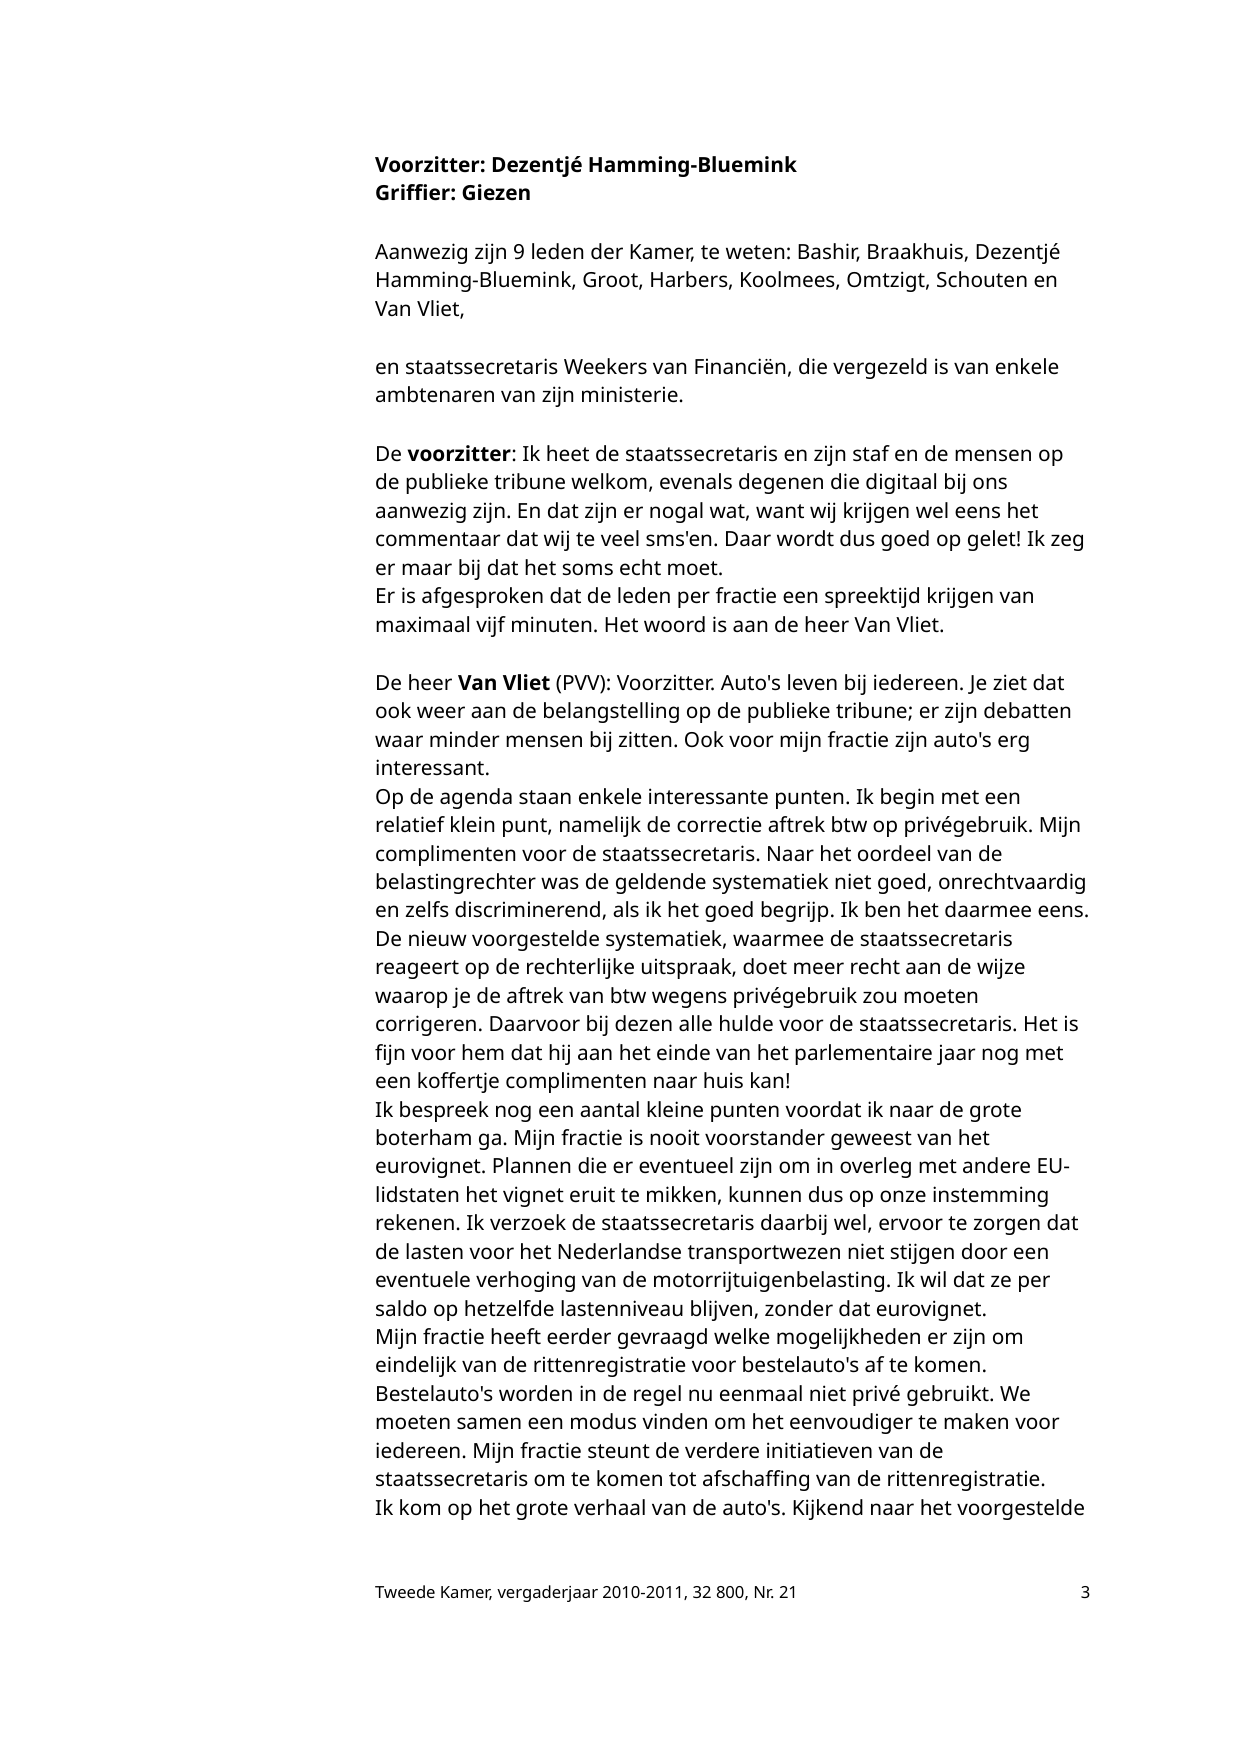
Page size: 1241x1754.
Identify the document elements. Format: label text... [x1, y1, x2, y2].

text Aanwezig zijn 9 leden der Kamer, te weten: Bashir, Braakhuis, Dezentjé Hamming-Bluemink, Groot, Harbers, Koolmees, Omtzigt, Schouten en Van Vliet, [375, 237, 1090, 322]
text Griffier: Giezen [375, 178, 1090, 207]
text Er is afgesproken dat de leden per fractie een spreektijd krijgen van maximaal vijf minuten. Het woord is aan de heer Van Vliet. [375, 581, 1090, 638]
text De voorzitter: Ik heet de staatssecretaris en zijn staf en de mensen op de publieke tribune welkom, evenals degenen die digitaal bij ons aanwezig zijn. En dat zijn er nogal wat, want wij krijgen wel eens het commentaar dat wij te veel sms'en. Daar wordt dus goed op gelet! Ik zeg er maar bij dat het soms echt moet. [375, 439, 1090, 581]
text Ik kom op het grote verhaal van de auto's. Kijkend naar het voorgestelde [375, 1493, 1090, 1521]
text De heer Van Vliet (PVV): Voorzitter. Auto's leven bij iedereen. Je ziet dat ook weer aan de belangstelling op de publieke tribune; er zijn debatten waar minder mensen bij zitten. Ook voor mijn fractie zijn auto's erg interessant. [375, 668, 1090, 782]
text en staatssecretaris Weekers van Financiën, die vergezeld is van enkele ambtenaren van zijn ministerie. [375, 352, 1090, 409]
text Ik bespreek nog een aantal kleine punten voordat ik naar de grote boterham ga. Mijn fractie is nooit voorstander geweest van het eurovignet. Plannen die er eventueel zijn om in overleg met andere EU-lidstaten het vignet eruit te mikken, kunnen dus op onze instemming rekenen. Ik verzoek de staatssecretaris daarbij wel, ervoor te zorgen dat de lasten voor het Nederlandse transportwezen niet stijgen door een eventuele verhoging van de motorrijtuigenbelasting. Ik wil dat ze per saldo op hetzelfde lastenniveau blijven, zonder dat eurovignet. [375, 1095, 1090, 1322]
text Op de agenda staan enkele interessante punten. Ik begin met een relatief klein punt, namelijk de correctie aftrek btw op privégebruik. Mijn complimenten voor de staatssecretaris. Naar het oordeel van de belastingrechter was de geldende systematiek niet goed, onrechtvaardig en zelfs discriminerend, als ik het goed begrijp. Ik ben het daarmee eens. De nieuw voorgestelde systematiek, waarmee de staatssecretaris reageert op de rechterlijke uitspraak, doet meer recht aan de wijze waarop je de aftrek van btw wegens privégebruik zou moeten corrigeren. Daarvoor bij dezen alle hulde voor de staatssecretaris. Het is fijn voor hem dat hij aan het einde van het parlementaire jaar nog met een koffertje complimenten naar huis kan! [375, 782, 1090, 1095]
text Mijn fractie heeft eerder gevraagd welke mogelijkheden er zijn om eindelijk van de rittenregistratie voor bestelauto's af te komen. Bestelauto's worden in de regel nu eenmaal niet privé gebruikt. We moeten samen een modus vinden om het eenvoudiger te maken voor iedereen. Mijn fractie steunt de verdere initiatieven van de staatssecretaris om te komen tot afschaffing van de rittenregistratie. [375, 1322, 1090, 1493]
text Voorzitter: Dezentjé Hamming-Bluemink [375, 150, 1090, 178]
